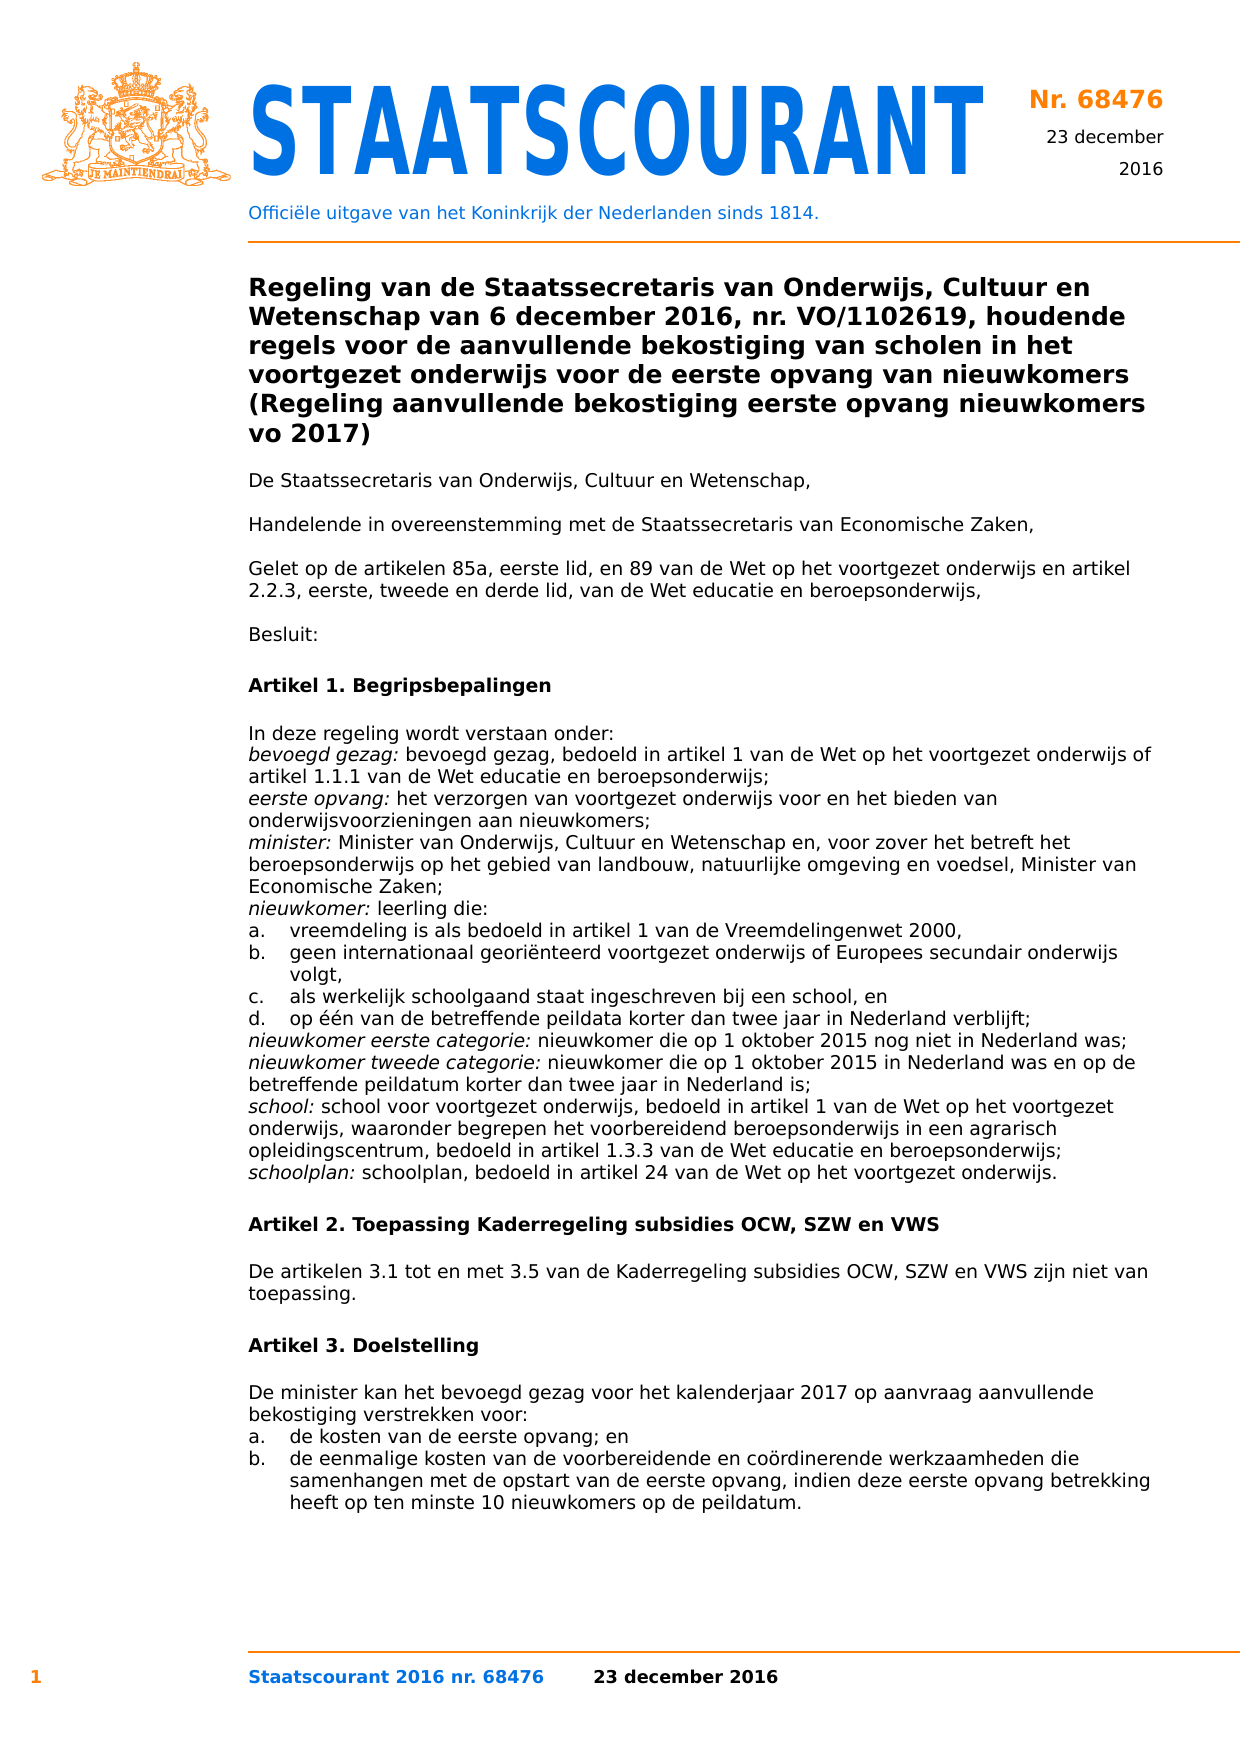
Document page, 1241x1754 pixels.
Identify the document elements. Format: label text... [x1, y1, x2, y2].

text d. op één van de betreffende peildata korter dan twee jaar in Nederland verblijft; [248, 1008, 1163, 1030]
table_header [25, 62, 248, 241]
text nieuwkomer eerste categorie: nieuwkomer die op 1 oktober 2015 nog niet in Nederland was; [248, 1030, 1163, 1052]
text In deze regeling wordt verstaan onder: [248, 722, 1163, 744]
subtitle Artikel 1. Begripsbepalingen [248, 675, 1163, 697]
text De Staatssecretaris van Onderwijs, Cultuur en Wetenschap, [248, 470, 1163, 492]
table_cell 2016 [998, 153, 1240, 203]
text schoolplan: schoolplan, bedoeld in artikel 24 van de Wet op het voortgezet onderwijs. [248, 1162, 1163, 1184]
text b. de eenmalige kosten van de voorbereidende en coördinerende werkzaamheden die samenhangen met de opstart van de eerste opvang, indien deze eerste opvang betrekking heeft op ten minste 10 nieuwkomers op de peildatum. [248, 1448, 1163, 1514]
text De minister kan het bevoegd gezag voor het kalenderjaar 2017 op aanvraag aanvullende bekostiging verstrekken voor: [248, 1382, 1163, 1426]
text De artikelen 3.1 tot en met 3.5 van de Kaderregeling subsidies OCW, SZW en VWS zijn niet van toepassing. [248, 1261, 1163, 1305]
text nieuwkomer: leerling die: [248, 898, 1163, 920]
text a. de kosten van de eerste opvang; en [248, 1426, 1163, 1448]
subtitle Regeling van de Staatssecretaris van Onderwijs, Cultuur en Wetenschap van 6 december 2016, nr. VO/1102619, houdende regels voor de aanvullende bekostiging van scholen in het voortgezet onderwijs voor de eerste opvang van nieuwkomers (Regeling aanvullende bekostiging eerste opvang nieuwkomers vo 2017) [248, 273, 1163, 448]
table_header Nr. 68476 [998, 62, 1240, 121]
text nieuwkomer tweede categorie: nieuwkomer die op 1 oktober 2015 in Nederland was en op de betreffende peildatum korter dan twee jaar in Nederland is; [248, 1052, 1163, 1096]
subtitle Artikel 2. Toepassing Kaderregeling subsidies OCW, SZW en VWS [248, 1214, 1163, 1236]
picture [41, 62, 231, 186]
text minister: Minister van Onderwijs, Cultuur en Wetenschap en, voor zover het betreft het beroepsonderwijs op het gebied van landbouw, natuurlijke omgeving en voedsel, Minister van Economische Zaken; [248, 832, 1163, 898]
text eerste opvang: het verzorgen van voortgezet onderwijs voor en het bieden van onderwijsvoorzieningen aan nieuwkomers; [248, 788, 1163, 832]
text a. vreemdeling is als bedoeld in artikel 1 van de Vreemdelingenwet 2000, [248, 920, 1163, 942]
subtitle Artikel 3. Doelstelling [248, 1335, 1163, 1357]
text bevoegd gezag: bevoegd gezag, bedoeld in artikel 1 van de Wet op het voortgezet onderwijs of artikel 1.1.1 van de Wet educatie en beroepsonderwijs; [248, 744, 1163, 788]
table_cell Officiële uitgave van het Koninkrijk der Nederlanden sinds 1814. [248, 203, 1240, 241]
text Besluit: [248, 623, 1163, 645]
text b. geen internationaal georiënteerd voortgezet onderwijs of Europees secundair onderwijs volgt, [248, 942, 1163, 986]
text Handelende in overeenstemming met de Staatssecretaris van Economische Zaken, [248, 514, 1163, 536]
text Gelet op de artikelen 85a, eerste lid, en 89 van de Wet op het voortgezet onderwijs en artikel 2.2.3, eerste, tweede en derde lid, van de Wet educatie en beroepsonderwijs, [248, 558, 1163, 602]
table_header STAATSCOURANT [248, 62, 998, 203]
text c. als werkelijk schoolgaand staat ingeschreven bij een school, en [248, 986, 1163, 1008]
text school: school voor voortgezet onderwijs, bedoeld in artikel 1 van de Wet op het voortgezet onderwijs, waaronder begrepen het voorbereidend beroepsonderwijs in een agrarisch opleidingscentrum, bedoeld in artikel 1.3.3 van de Wet educatie en beroepsonderwijs; [248, 1096, 1163, 1162]
table_cell 23 december [998, 121, 1240, 153]
